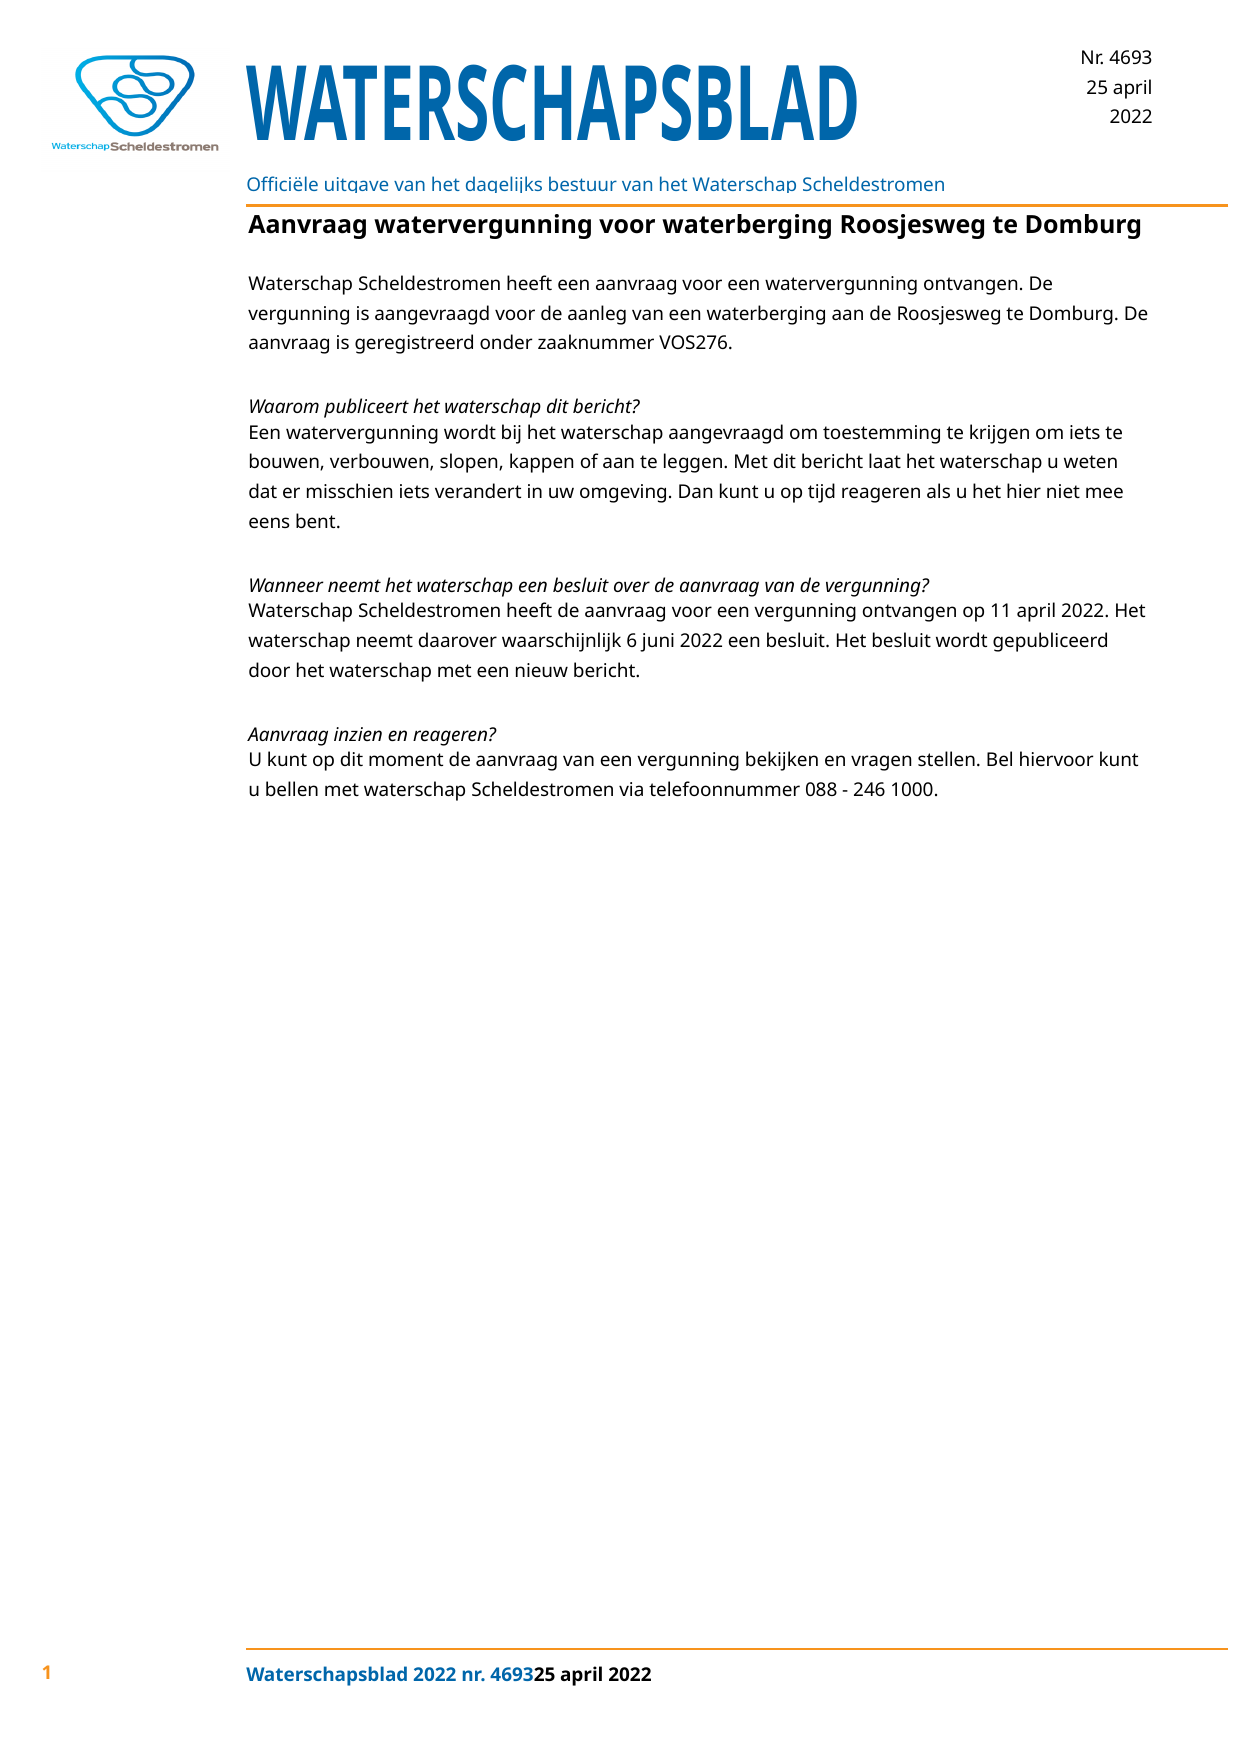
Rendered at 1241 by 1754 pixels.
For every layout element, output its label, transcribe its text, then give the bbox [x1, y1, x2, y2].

text U kunt op dit moment de aanvraag van een vergunning bekijken en vragen stellen. Bel hiervoor kunt u bellen met waterschap Scheldestromen via telefoonnummer 088 - 246 1000. [248, 746, 1152, 802]
text Een watervergunning wordt bij het waterschap aangevraagd om toestemming te krijgen om iets te bouwen, verbouwen, slopen, kappen of aan te leggen. Met dit bericht laat het waterschap u weten dat er misschien iets verandert in uw omgeving. Dan kunt u op tijd reageren als u het hier niet mee eens bent. [248, 419, 1152, 534]
text Aanvraag inzien en reageren? [248, 721, 1152, 746]
text Waterschap Scheldestromen heeft een aanvraag voor een watervergunning ontvangen. De vergunning is aangevraagd voor de aanleg van een waterberging aan de Roosjesweg te Domburg. De aanvraag is geregistreerd onder zaaknummer VOS276. [248, 270, 1152, 355]
text Waterschap Scheldestromen heeft de aanvraag voor een vergunning ontvangen op 11 april 2022. Het waterschap neemt daarover waarschijnlijk 6 juni 2022 een besluit. Het besluit wordt gepubliceerd door het waterschap met een nieuw bericht. [248, 598, 1152, 682]
text Waarom publiceert het waterschap dit bericht? [248, 393, 1152, 419]
text Wanneer neemt het waterschap een besluit over de aanvraag van de vergunning? [248, 572, 1152, 598]
picture [41, 47, 231, 172]
text Aanvraag watervergunning voor waterberging Roosjesweg te Domburg [248, 207, 1152, 241]
